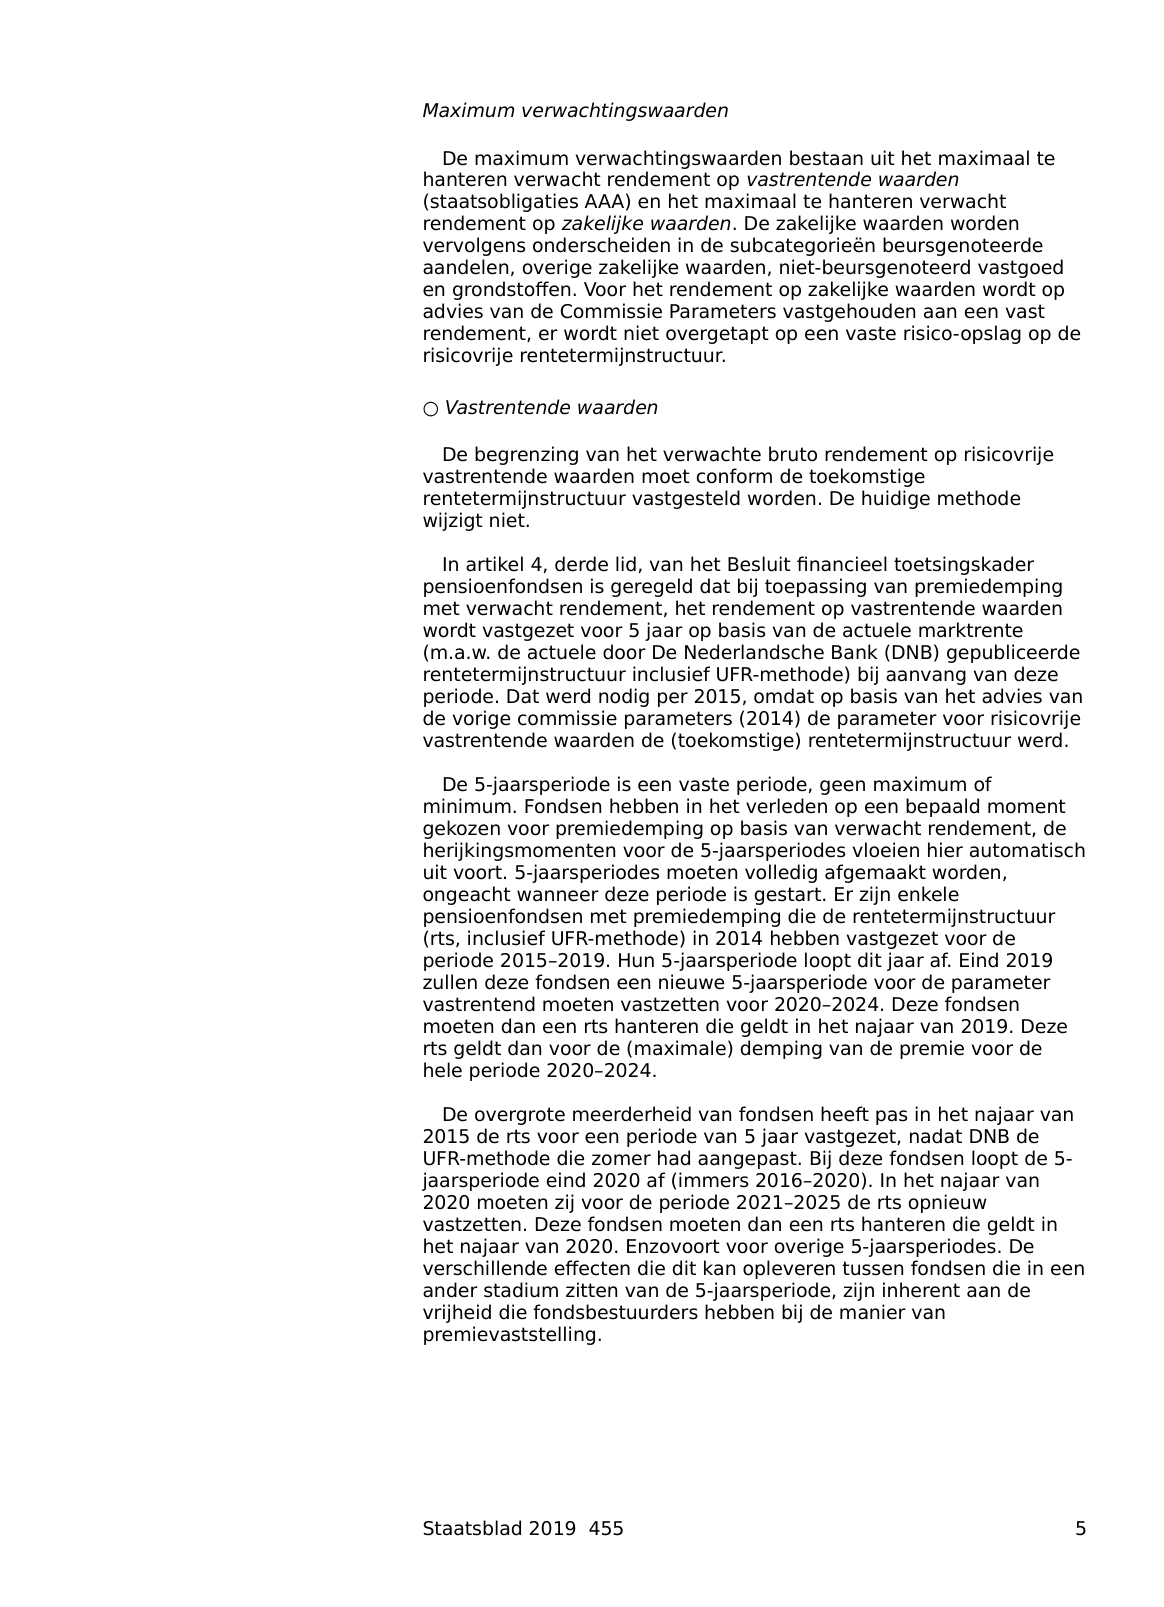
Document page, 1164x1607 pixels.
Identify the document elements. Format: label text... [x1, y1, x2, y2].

text In artikel 4, derde lid, van het Besluit financieel toetsingskader pensioenfondsen is geregeld dat bij toepassing van premiedemping met verwacht rendement, het rendement op vastrentende waarden wordt vastgezet voor 5 jaar op basis van de actuele marktrente (m.a.w. de actuele door De Nederlandsche Bank (DNB) gepubliceerde rentetermijnstructuur inclusief UFR-methode) bij aanvang van deze periode. Dat werd nodig per 2015, omdat op basis van het advies van de vorige commissie parameters (2014) de parameter voor risicovrije vastrentende waarden de (toekomstige) rentetermijnstructuur werd. [422, 554, 1087, 752]
text De begrenzing van het verwachte bruto rendement op risicovrije vastrentende waarden moet conform de toekomstige rentetermijnstructuur vastgesteld worden. De huidige methode wijzigt niet. [422, 444, 1087, 532]
subtitle ○ Vastrentende waarden [422, 397, 1087, 419]
text De overgrote meerderheid van fondsen heeft pas in het najaar van 2015 de rts voor een periode van 5 jaar vastgezet, nadat DNB de UFR-methode die zomer had aangepast. Bij deze fondsen loopt de 5-jaarsperiode eind 2020 af (immers 2016–2020). In het najaar van 2020 moeten zij voor de periode 2021–2025 de rts opnieuw vastzetten. Deze fondsen moeten dan een rts hanteren die geldt in het najaar van 2020. Enzovoort voor overige 5-jaarsperiodes. De verschillende effecten die dit kan opleveren tussen fondsen die in een ander stadium zitten van de 5-jaarsperiode, zijn inherent aan de vrijheid die fondsbestuurders hebben bij de manier van premievaststelling. [422, 1104, 1087, 1346]
subtitle Maximum verwachtingswaarden [422, 100, 1087, 122]
text De 5-jaarsperiode is een vaste periode, geen maximum of minimum. Fondsen hebben in het verleden op een bepaald moment gekozen voor premiedemping op basis van verwacht rendement, de herijkingsmomenten voor de 5-jaarsperiodes vloeien hier automatisch uit voort. 5-jaarsperiodes moeten volledig afgemaakt worden, ongeacht wanneer deze periode is gestart. Er zijn enkele pensioenfondsen met premiedemping die de rentetermijnstructuur (rts, inclusief UFR-methode) in 2014 hebben vastgezet voor de periode 2015–2019. Hun 5-jaarsperiode loopt dit jaar af. Eind 2019 zullen deze fondsen een nieuwe 5-jaarsperiode voor de parameter vastrentend moeten vastzetten voor 2020–2024. Deze fondsen moeten dan een rts hanteren die geldt in het najaar van 2019. Deze rts geldt dan voor de (maximale) demping van de premie voor de hele periode 2020–2024. [422, 774, 1087, 1082]
text De maximum verwachtingswaarden bestaan uit het maximaal te hanteren verwacht rendement op vastrentende waarden (staatsobligaties AAA) en het maximaal te hanteren verwacht rendement op zakelijke waarden. De zakelijke waarden worden vervolgens onderscheiden in de subcategorieën beursgenoteerde aandelen, overige zakelijke waarden, niet-beursgenoteerd vastgoed en grondstoffen. Voor het rendement op zakelijke waarden wordt op advies van de Commissie Parameters vastgehouden aan een vast rendement, er wordt niet overgetapt op een vaste risico-opslag op de risicovrije rentetermijnstructuur. [422, 147, 1087, 367]
